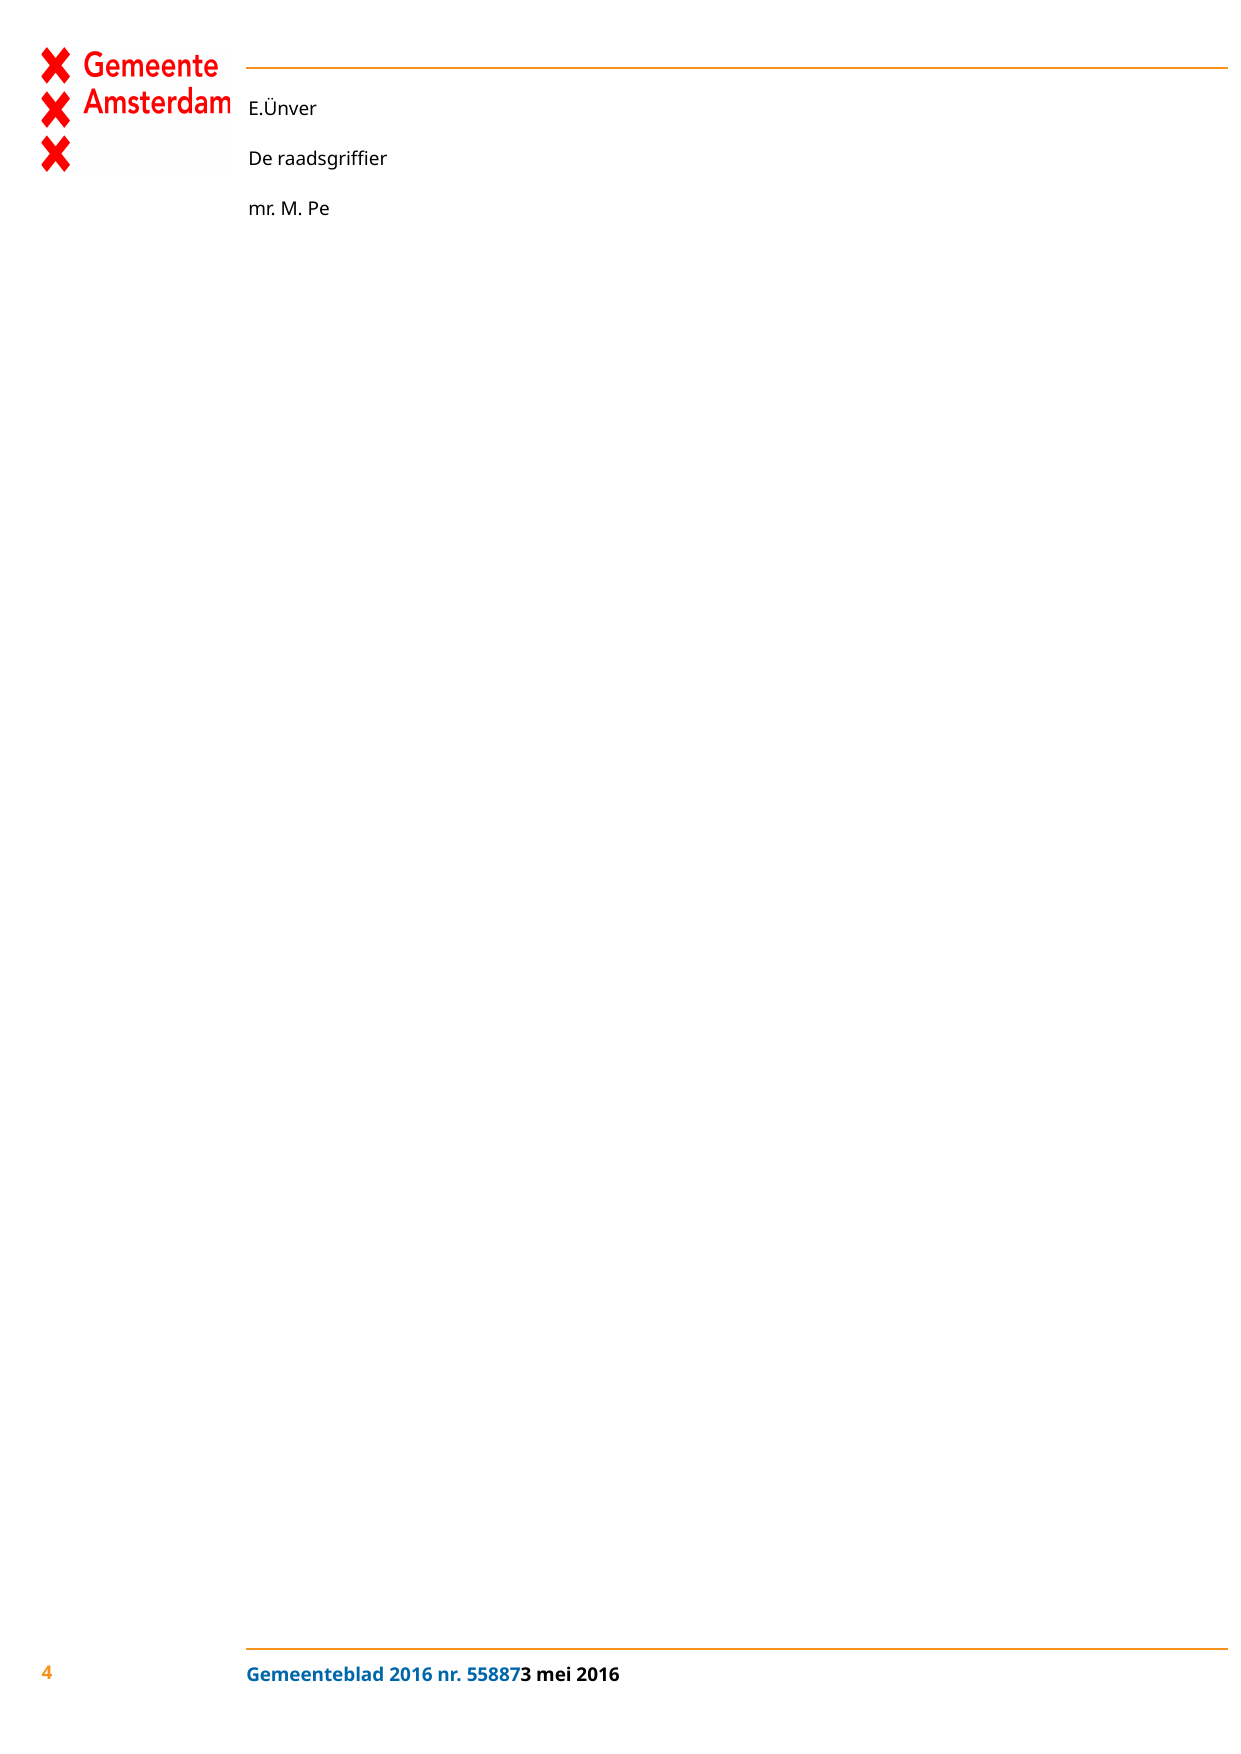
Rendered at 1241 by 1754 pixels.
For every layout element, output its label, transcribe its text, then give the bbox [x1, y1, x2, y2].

text De raadsgriffier [248, 145, 1152, 171]
text E.Ünver [248, 95, 1152, 121]
picture [41, 47, 231, 172]
text mr. M. Pe [248, 196, 1152, 221]
